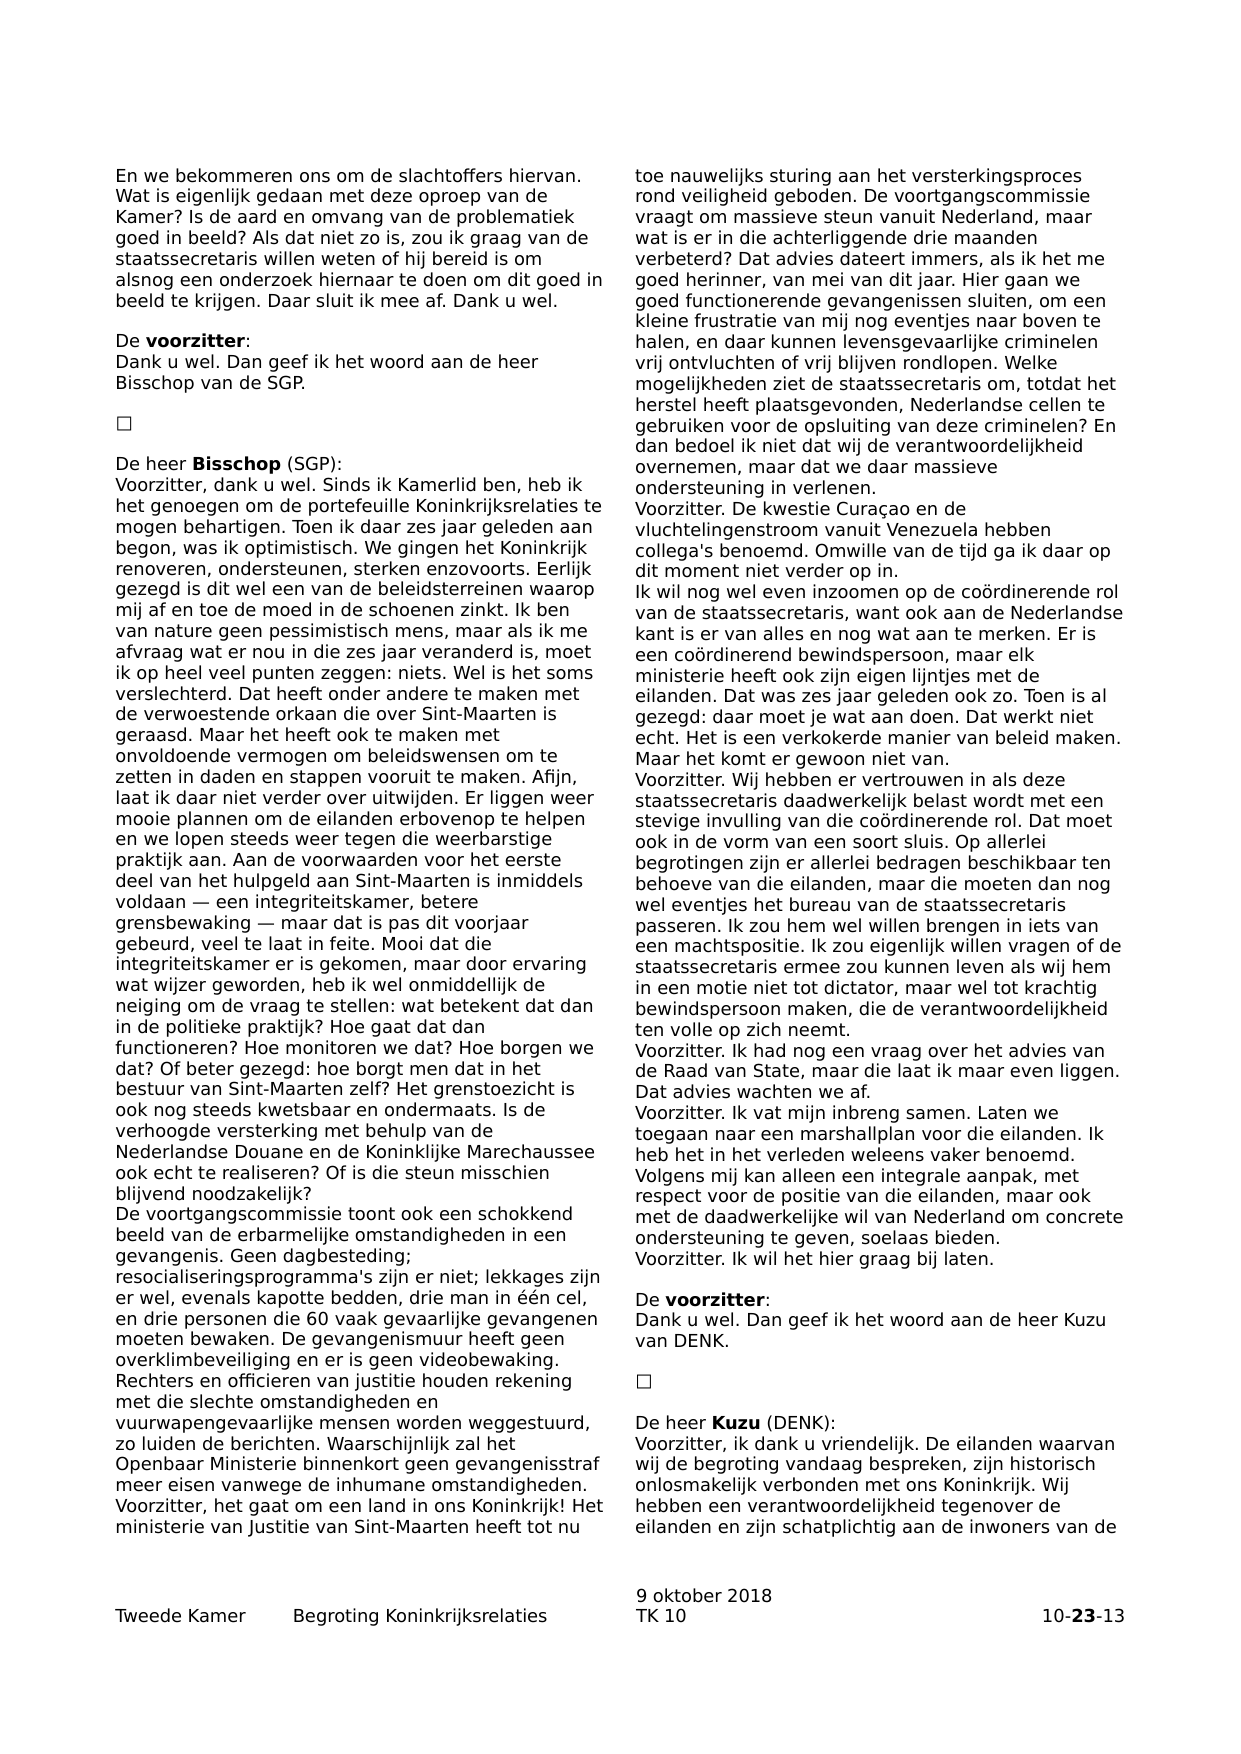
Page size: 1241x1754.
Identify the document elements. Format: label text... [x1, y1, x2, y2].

text De heer Bisschop (SGP): [115, 454, 605, 475]
text En we bekommeren ons om de slachtoffers hiervan. Wat is eigenlijk gedaan met deze oproep van de Kamer? Is de aard en omvang van de problematiek goed in beeld? Als dat niet zo is, zou ik graag van de staatssecretaris willen weten of hij bereid is om alsnog een onderzoek hiernaar te doen om dit goed in beeld te krijgen. Daar sluit ik mee af. Dank u wel. [115, 165, 605, 311]
text Dank u wel. Dan geef ik het woord aan de heer Bisschop van de SGP. [115, 352, 605, 393]
text De voorzitter: [635, 1289, 1125, 1310]
text Dank u wel. Dan geef ik het woord aan de heer Kuzu van DENK. [635, 1310, 1125, 1352]
text Voorzitter, dank u wel. Sinds ik Kamerlid ben, heb ik het genoegen om de portefeuille Koninkrijksrelaties te mogen behartigen. Toen ik daar zes jaar geleden aan begon, was ik optimistisch. We gingen het Koninkrijk renoveren, ondersteunen, sterken enzovoorts. Eerlijk gezegd is dit wel een van de beleidsterreinen waarop mij af en toe de moed in de schoenen zinkt. Ik ben van nature geen pessimistisch mens, maar als ik me afvraag wat er nou in die zes jaar veranderd is, moet ik op heel veel punten zeggen: niets. Wel is het soms verslechterd. Dat heeft onder andere te maken met de verwoestende orkaan die over Sint-Maarten is geraasd. Maar het heeft ook te maken met onvoldoende vermogen om beleidswensen om te zetten in daden en stappen vooruit te maken. Afijn, laat ik daar niet verder over uitwijden. Er liggen weer mooie plannen om de eilanden erbovenop te helpen en we lopen steeds weer tegen die weerbarstige praktijk aan. Aan de voorwaarden voor het eerste deel van het hulpgeld aan Sint-Maarten is inmiddels voldaan — een integriteitskamer, betere grensbewaking — maar dat is pas dit voorjaar gebeurd, veel te laat in feite. Mooi dat die integriteitskamer er is gekomen, maar door ervaring wat wijzer geworden, heb ik wel onmiddellijk de neiging om de vraag te stellen: wat betekent dat dan in de politieke praktijk? Hoe gaat dat dan functioneren? Hoe monitoren we dat? Hoe borgen we dat? Of beter gezegd: hoe borgt men dat in het bestuur van Sint-Maarten zelf? Het grenstoezicht is ook nog steeds kwetsbaar en ondermaats. Is de verhoogde versterking met behulp van de Nederlandse Douane en de Koninklijke Marechaussee ook echt te realiseren? Of is die steun misschien blijvend noodzakelijk? [115, 475, 605, 1204]
text Voorzitter. Wij hebben er vertrouwen in als deze staatssecretaris daadwerkelijk belast wordt met een stevige invulling van die coördinerende rol. Dat moet ook in de vorm van een soort sluis. Op allerlei begrotingen zijn er allerlei bedragen beschikbaar ten behoeve van die eilanden, maar die moeten dan nog wel eventjes het bureau van de staatssecretaris passeren. Ik zou hem wel willen brengen in iets van een machtspositie. Ik zou eigenlijk willen vragen of de staatssecretaris ermee zou kunnen leven als wij hem in een motie niet tot dictator, maar wel tot krachtig bewindspersoon maken, die de verantwoordelijkheid ten volle op zich neemt. [635, 769, 1125, 1040]
text toe nauwelijks sturing aan het versterkingsproces rond veiligheid geboden. De voortgangscommissie vraagt om massieve steun vanuit Nederland, maar wat is er in die achterliggende drie maanden verbeterd? Dat advies dateert immers, als ik het me goed herinner, van mei van dit jaar. Hier gaan we goed functionerende gevangenissen sluiten, om een kleine frustratie van mij nog eventjes naar boven te halen, en daar kunnen levensgevaarlijke criminelen vrij ontvluchten of vrij blijven rondlopen. Welke mogelijkheden ziet de staatssecretaris om, totdat het herstel heeft plaatsgevonden, Nederlandse cellen te gebruiken voor de opsluiting van deze criminelen? En dan bedoel ik niet dat wij de verantwoordelijkheid overnemen, maar dat we daar massieve ondersteuning in verlenen. [635, 165, 1125, 499]
text De heer Kuzu (DENK): [635, 1413, 1125, 1433]
text Voorzitter, het gaat om een land in ons Koninkrijk! Het ministerie van Justitie van Sint-Maarten heeft tot nu [115, 1496, 605, 1537]
text De voorzitter: [115, 331, 605, 352]
text Ik wil nog wel even inzoomen op de coördinerende rol van de staatssecretaris, want ook aan de Nederlandse kant is er van alles en nog wat aan te merken. Er is een coördinerend bewindspersoon, maar elk ministerie heeft ook zijn eigen lijntjes met de eilanden. Dat was zes jaar geleden ook zo. Toen is al gezegd: daar moet je wat aan doen. Dat werkt niet echt. Het is een verkokerde manier van beleid maken. Maar het komt er gewoon niet van. [635, 582, 1125, 769]
text ⬜ [115, 413, 605, 434]
text Voorzitter, ik dank u vriendelijk. De eilanden waarvan wij de begroting vandaag bespreken, zijn historisch onlosmakelijk verbonden met ons Koninkrijk. Wij hebben een verantwoordelijkheid tegenover de eilanden en zijn schatplichtig aan de inwoners van de [635, 1433, 1125, 1537]
text De voortgangscommissie toont ook een schokkend beeld van de erbarmelijke omstandigheden in een gevangenis. Geen dagbesteding; resocialiseringsprogramma's zijn er niet; lekkages zijn er wel, evenals kapotte bedden, drie man in één cel, en drie personen die 60 vaak gevaarlijke gevangenen moeten bewaken. De gevangenismuur heeft geen overklimbeveiliging en er is geen videobewaking. Rechters en officieren van justitie houden rekening met die slechte omstandigheden en vuurwapengevaarlijke mensen worden weggestuurd, zo luiden de berichten. Waarschijnlijk zal het Openbaar Ministerie binnenkort geen gevangenisstraf meer eisen vanwege de inhumane omstandigheden. [115, 1204, 605, 1496]
text Voorzitter. Ik wil het hier graag bij laten. [635, 1249, 1125, 1269]
text Voorzitter. Ik had nog een vraag over het advies van de Raad van State, maar die laat ik maar even liggen. Dat advies wachten we af. [635, 1040, 1125, 1103]
text Voorzitter. De kwestie Curaçao en de vluchtelingenstroom vanuit Venezuela hebben collega's benoemd. Omwille van de tijd ga ik daar op dit moment niet verder op in. [635, 499, 1125, 582]
text Voorzitter. Ik vat mijn inbreng samen. Laten we toegaan naar een marshallplan voor die eilanden. Ik heb het in het verleden weleens vaker benoemd. Volgens mij kan alleen een integrale aanpak, met respect voor de positie van die eilanden, maar ook met de daadwerkelijke wil van Nederland om concrete ondersteuning te geven, soelaas bieden. [635, 1103, 1125, 1249]
text ⬜ [635, 1372, 1125, 1393]
